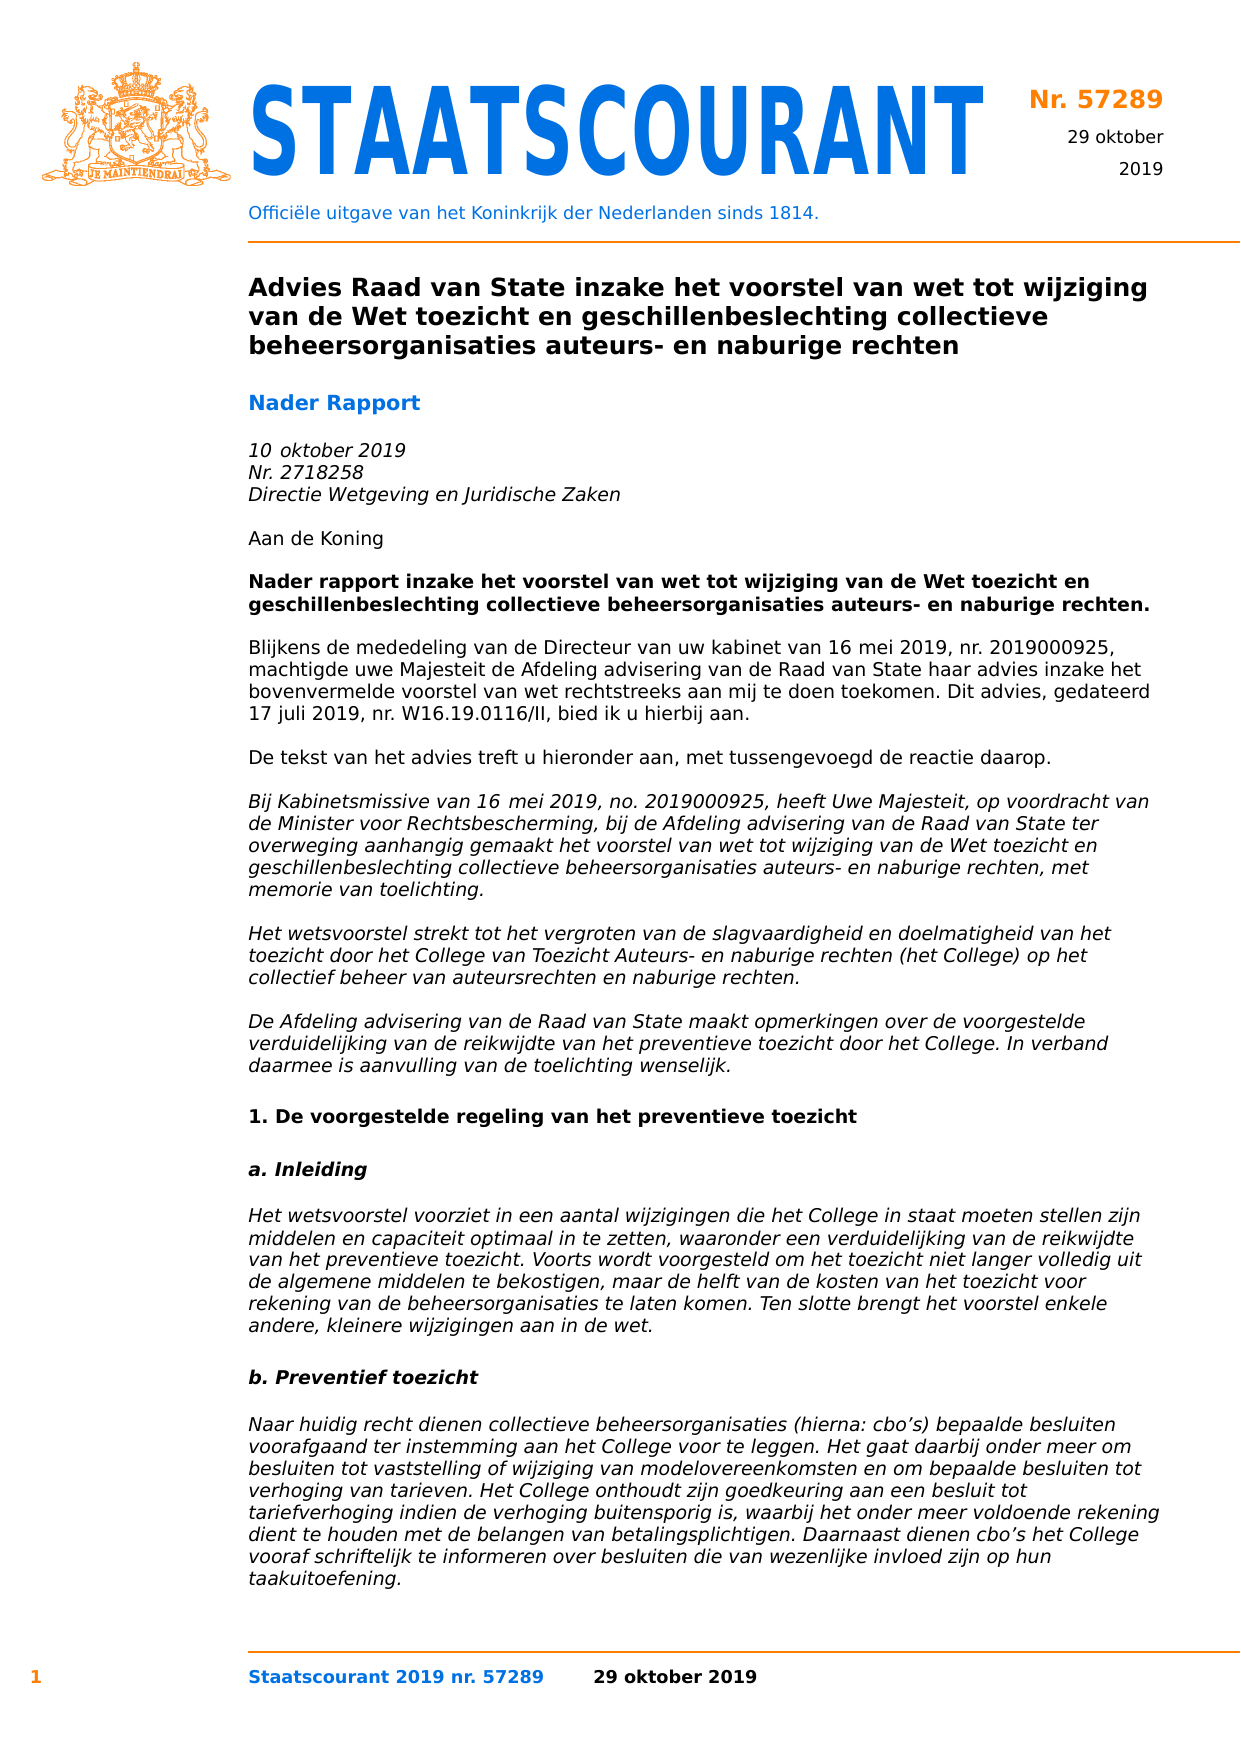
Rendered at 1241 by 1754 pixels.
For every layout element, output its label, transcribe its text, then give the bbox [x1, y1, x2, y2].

table_header [25, 62, 248, 241]
text Aan de Koning [248, 528, 1163, 549]
text Nader rapport inzake het voorstel van wet tot wijziging van de Wet toezicht en geschillenbeslechting collectieve beheersorganisaties auteurs- en naburige rechten. [248, 571, 1163, 615]
subtitle b. Preventief toezicht [248, 1367, 1163, 1389]
text Het wetsvoorstel voorziet in een aantal wijzigingen die het College in staat moeten stellen zijn middelen en capaciteit optimaal in te zetten, waaronder een verduidelijking van de reikwijdte van het preventieve toezicht. Voorts wordt voorgesteld om het toezicht niet langer volledig uit de algemene middelen te bekostigen, maar de helft van de kosten van het toezicht voor rekening van de beheersorganisaties te laten komen. Ten slotte brengt het voorstel enkele andere, kleinere wijzigingen aan in de wet. [248, 1205, 1163, 1337]
subtitle Advies Raad van State inzake het voorstel van wet tot wijziging van de Wet toezicht en geschillenbeslechting collectieve beheersorganisaties auteurs- en naburige rechten [248, 273, 1163, 361]
text De Afdeling advisering van de Raad van State maakt opmerkingen over de voorgestelde verduidelijking van de reikwijdte van het preventieve toezicht door het College. In verband daarmee is aanvulling van de toelichting wenselijk. [248, 1011, 1163, 1076]
text Directie Wetgeving en Juridische Zaken [248, 484, 1163, 506]
table_cell Officiële uitgave van het Koninkrijk der Nederlanden sinds 1814. [248, 203, 1240, 241]
subtitle 1. De voorgestelde regeling van het preventieve toezicht [248, 1106, 1163, 1128]
table_cell 29 oktober [998, 121, 1240, 153]
table_header STAATSCOURANT [248, 62, 998, 203]
text Naar huidig recht dienen collectieve beheersorganisaties (hierna: cbo’s) bepaalde besluiten voorafgaand ter instemming aan het College voor te leggen. Het gaat daarbij onder meer om besluiten tot vaststelling of wijziging van modelovereenkomsten en om bepaalde besluiten tot verhoging van tarieven. Het College onthoudt zijn goedkeuring aan een besluit tot tariefverhoging indien de verhoging buitensporig is, waarbij het onder meer voldoende rekening dient te houden met de belangen van betalingsplichtigen. Daarnaast dienen cbo’s het College vooraf schriftelijk te informeren over besluiten die van wezenlijke invloed zijn op hun taakuitoefening. [248, 1414, 1163, 1590]
text De tekst van het advies treft u hieronder aan, met tussengevoegd de reactie daarop. [248, 747, 1163, 769]
text Het wetsvoorstel strekt tot het vergroten van de slagvaardigheid en doelmatigheid van het toezicht door het College van Toezicht Auteurs- en naburige rechten (het College) op het collectief beheer van auteursrechten en naburige rechten. [248, 923, 1163, 989]
text 10 oktober 2019 [248, 440, 1163, 462]
table_cell 2019 [998, 153, 1240, 203]
subtitle Nader Rapport [248, 391, 1163, 415]
text Blijkens de mededeling van de Directeur van uw kabinet van 16 mei 2019, nr. 2019000925, machtigde uwe Majesteit de Afdeling advisering van de Raad van State haar advies inzake het bovenvermelde voorstel van wet rechtstreeks aan mij te doen toekomen. Dit advies, gedateerd 17 juli 2019, nr. W16.19.0116/II, bied ik u hierbij aan. [248, 637, 1163, 725]
table_header Nr. 57289 [998, 62, 1240, 121]
text Bij Kabinetsmissive van 16 mei 2019, no. 2019000925, heeft Uwe Majesteit, op voordracht van de Minister voor Rechtsbescherming, bij de Afdeling advisering van de Raad van State ter overweging aanhangig gemaakt het voorstel van wet tot wijziging van de Wet toezicht en geschillenbeslechting collectieve beheersorganisaties auteurs- en naburige rechten, met memorie van toelichting. [248, 791, 1163, 901]
picture [41, 62, 231, 186]
subtitle a. Inleiding [248, 1158, 1163, 1180]
text Nr. 2718258 [248, 462, 1163, 484]
